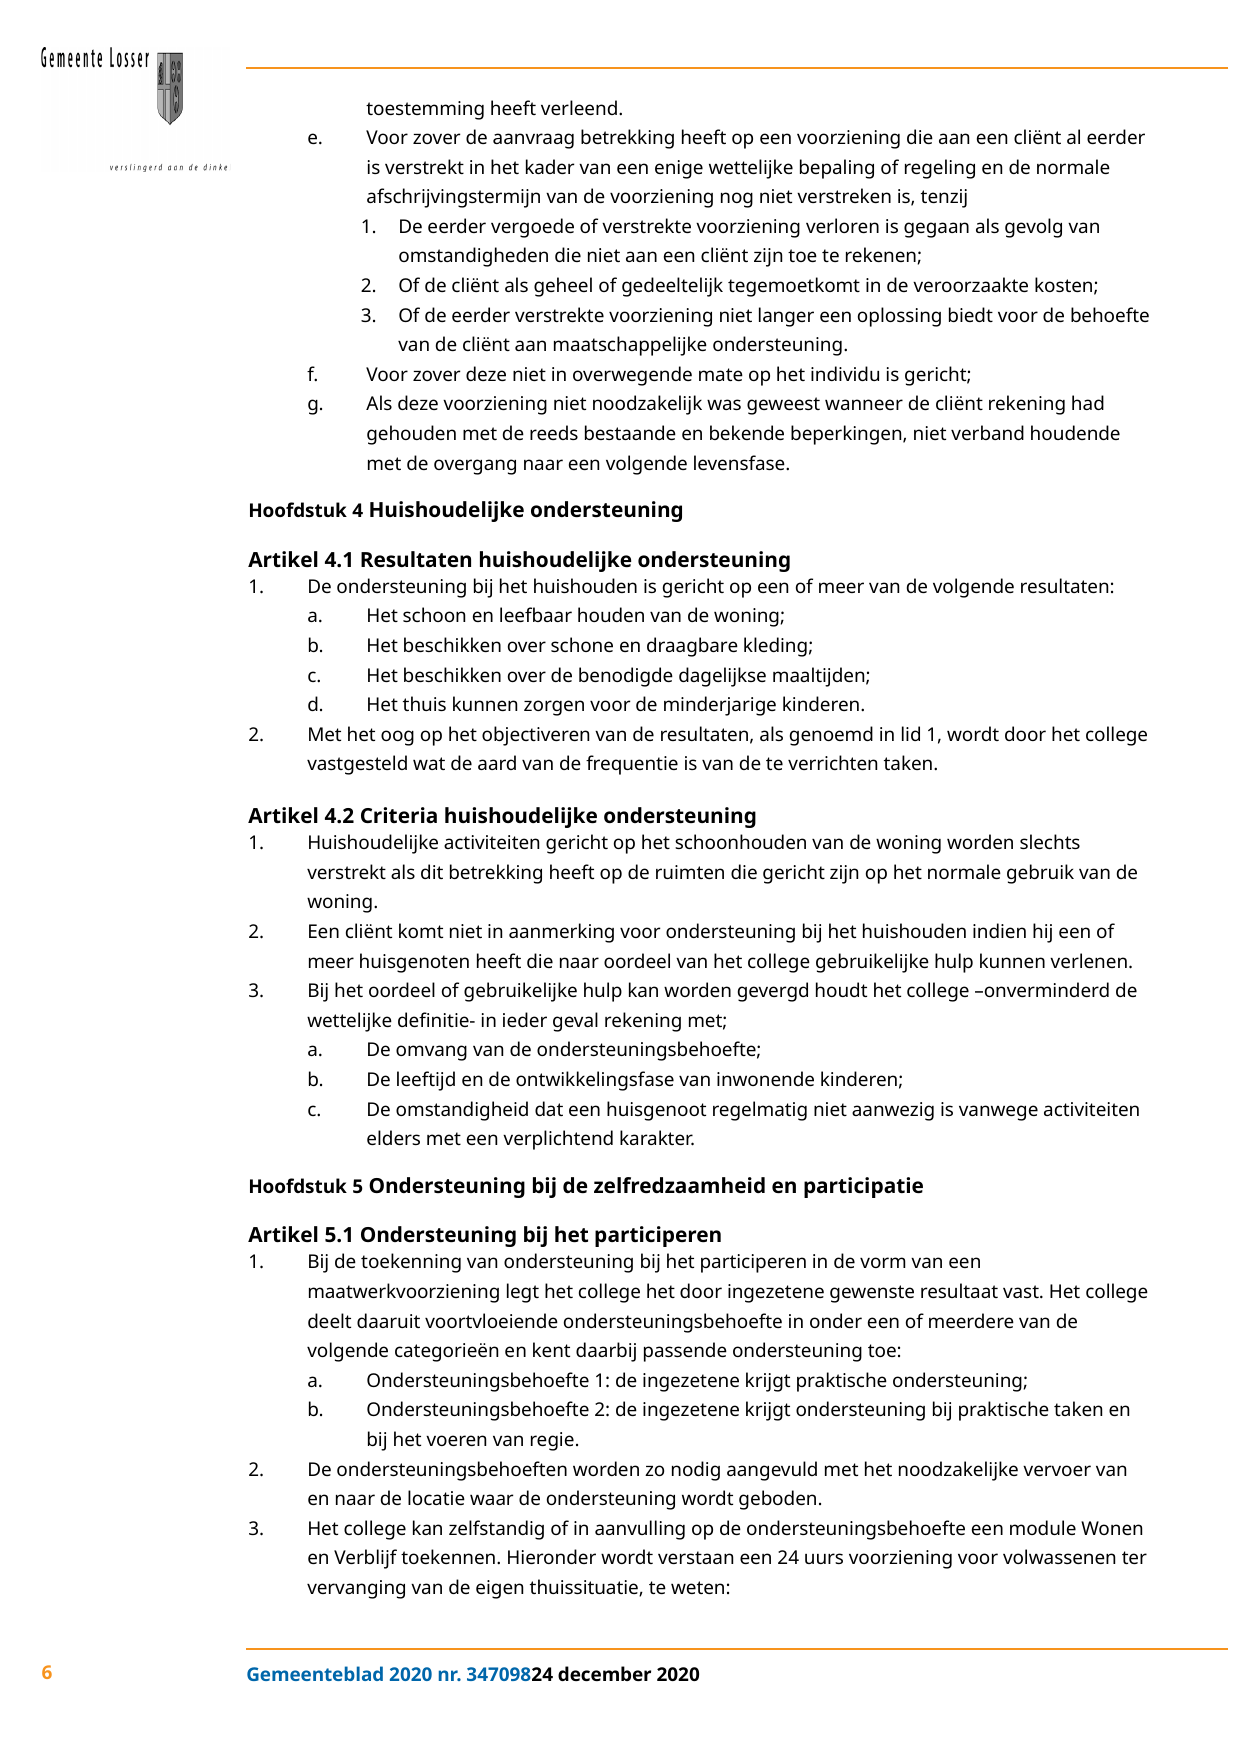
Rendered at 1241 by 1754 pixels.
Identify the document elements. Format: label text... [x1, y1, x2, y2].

text Artikel 5.1 Ondersteuning bij het participeren [248, 1220, 1152, 1249]
list Bij het oordeel of gebruikelijke hulp kan worden gevergd houdt het college –onverminderd de wettelijke definitie- in ieder geval rekening met; [248, 977, 1152, 1033]
list De omstandigheid dat een huisgenoot regelmatig niet aanwezig is vanwege activiteiten elders met een verplichtend karakter. [307, 1096, 1152, 1151]
text Artikel 4.2 Criteria huishoudelijke ondersteuning [248, 801, 1152, 829]
list toestemming heeft verleend. [307, 95, 1152, 121]
list Ondersteuningsbehoefte 1: de ingezetene krijgt praktische ondersteuning; [307, 1367, 1152, 1393]
list Of de cliënt als geheel of gedeeltelijk tegemoetkomt in de veroorzaakte kosten; [361, 272, 1152, 298]
list Het beschikken over de benodigde dagelijkse maaltijden; [307, 662, 1152, 688]
list Huishoudelijke activiteiten gericht op het schoonhouden van de woning worden slechts verstrekt als dit betrekking heeft op de ruimten die gericht zijn op het normale gebruik van de woning. [248, 829, 1152, 914]
list Bij de toekenning van ondersteuning bij het participeren in de vorm van een maatwerkvoorziening legt het college het door ingezetene gewenste resultaat vast. Het college deelt daaruit voortvloeiende ondersteuningsbehoefte in onder een of meerdere van de volgende categorieën en kent daarbij passende ondersteuning toe: [248, 1249, 1152, 1363]
list De omvang van de ondersteuningsbehoefte; [307, 1037, 1152, 1062]
list Met het oog op het objectiveren van de resultaten, als genoemd in lid 1, wordt door het college vastgesteld wat de aard van de frequentie is van de te verrichten taken. [248, 721, 1152, 776]
list Als deze voorziening niet noodzakelijk was geweest wanneer de cliënt rekening had gehouden met de reeds bestaande en bekende beperkingen, niet verband houdende met de overgang naar een volgende levensfase. [307, 391, 1152, 476]
list Het thuis kunnen zorgen voor de minderjarige kinderen. [307, 691, 1152, 717]
list Ondersteuningsbehoefte 2: de ingezetene krijgt ondersteuning bij praktische taken en bij het voeren van regie. [307, 1397, 1152, 1452]
list De eerder vergoede of verstrekte voorziening verloren is gegaan als gevolg van omstandigheden die niet aan een cliënt zijn toe te rekenen; [361, 213, 1152, 268]
list Voor zover deze niet in overwegende mate op het individu is gericht; [307, 361, 1152, 387]
picture [41, 47, 231, 172]
list Het beschikken over schone en draagbare kleding; [307, 632, 1152, 658]
list De leeftijd en de ontwikkelingsfase van inwonende kinderen; [307, 1066, 1152, 1092]
list De ondersteuningsbehoeften worden zo nodig aangevuld met het noodzakelijke vervoer van en naar de locatie waar de ondersteuning wordt geboden. [248, 1456, 1152, 1511]
list Voor zover de aanvraag betrekking heeft op een voorziening die aan een cliënt al eerder is verstrekt in het kader van een enige wettelijke bepaling of regeling en de normale afschrijvingstermijn van de voorziening nog niet verstreken is, tenzij [307, 124, 1152, 209]
text Hoofdstuk 4 Huishoudelijke ondersteuning [248, 495, 1152, 524]
list Het schoon en leefbaar houden van de woning; [307, 603, 1152, 628]
list De ondersteuning bij het huishouden is gericht op een of meer van de volgende resultaten: [248, 573, 1152, 599]
list Of de eerder verstrekte voorziening niet langer een oplossing biedt voor de behoefte van de cliënt aan maatschappelijke ondersteuning. [361, 302, 1152, 357]
text Hoofdstuk 5 Ondersteuning bij de zelfredzaamheid en participatie [248, 1171, 1152, 1199]
list Een cliënt komt niet in aanmerking voor ondersteuning bij het huishouden indien hij een of meer huisgenoten heeft die naar oordeel van het college gebruikelijke hulp kunnen verlenen. [248, 918, 1152, 973]
list Het college kan zelfstandig of in aanvulling op de ondersteuningsbehoefte een module Wonen en Verblijf toekennen. Hieronder wordt verstaan een 24 uurs voorziening voor volwassenen ter vervanging van de eigen thuissituatie, te weten: [248, 1515, 1152, 1600]
text Artikel 4.1 Resultaten huishoudelijke ondersteuning [248, 545, 1152, 573]
